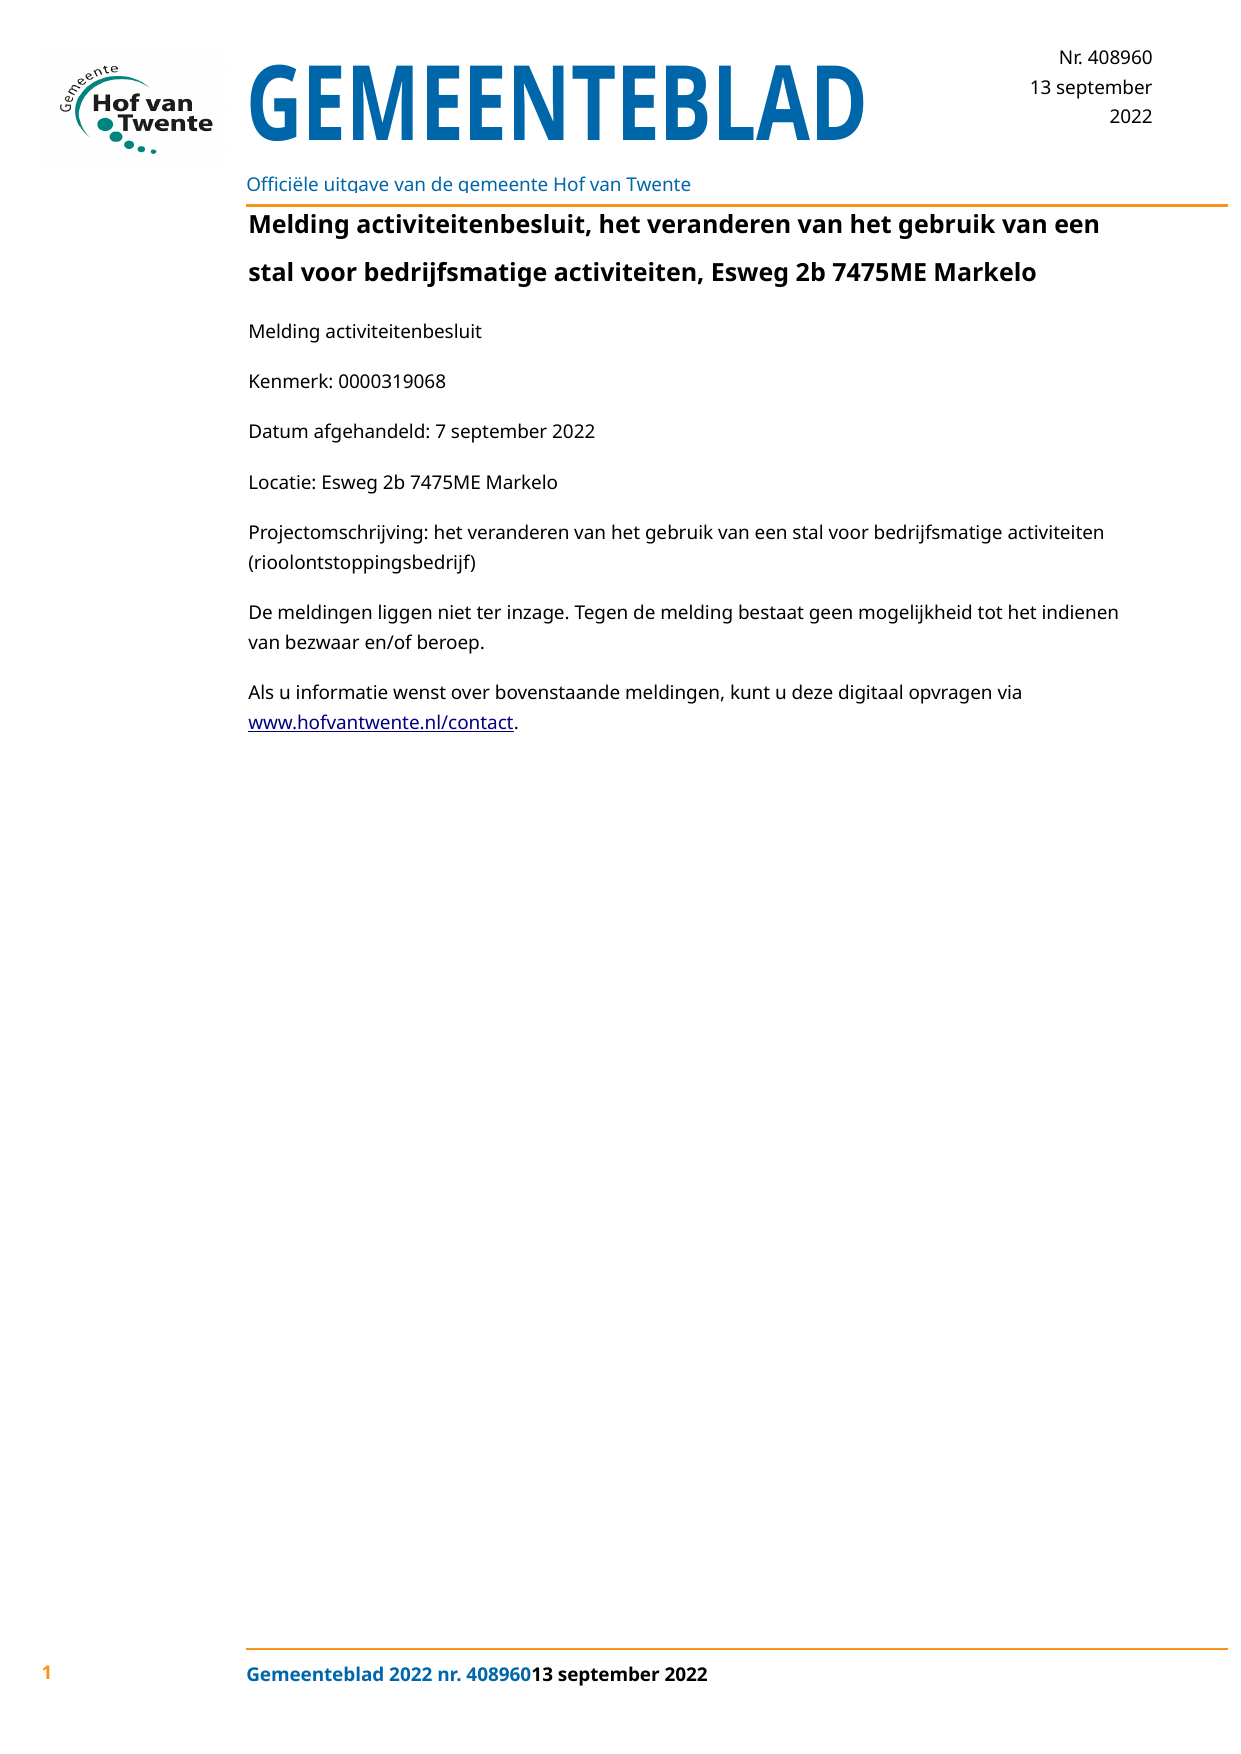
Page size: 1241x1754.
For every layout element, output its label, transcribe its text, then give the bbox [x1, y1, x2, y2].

picture [41, 47, 231, 172]
text Melding activiteitenbesluit [248, 318, 1152, 344]
text Melding activiteitenbesluit, het veranderen van het gebruik van een stal voor bedrijfsmatige activiteiten, Esweg 2b 7475ME Markelo [248, 207, 1152, 288]
text Als u informatie wenst over bovenstaande meldingen, kunt u deze digitaal opvragen via www.hofvantwente.nl/contact. [248, 679, 1152, 735]
text Locatie: Esweg 2b 7475ME Markelo [248, 469, 1152, 495]
text Projectomschrijving: het veranderen van het gebruik van een stal voor bedrijfsmatige activiteiten (rioolontstoppingsbedrijf) [248, 519, 1152, 575]
text Kenmerk: 0000319068 [248, 368, 1152, 394]
text Datum afgehandeld: 7 september 2022 [248, 419, 1152, 444]
text De meldingen liggen niet ter inzage. Tegen de melding bestaat geen mogelijkheid tot het indienen van bezwaar en/of beroep. [248, 599, 1152, 655]
